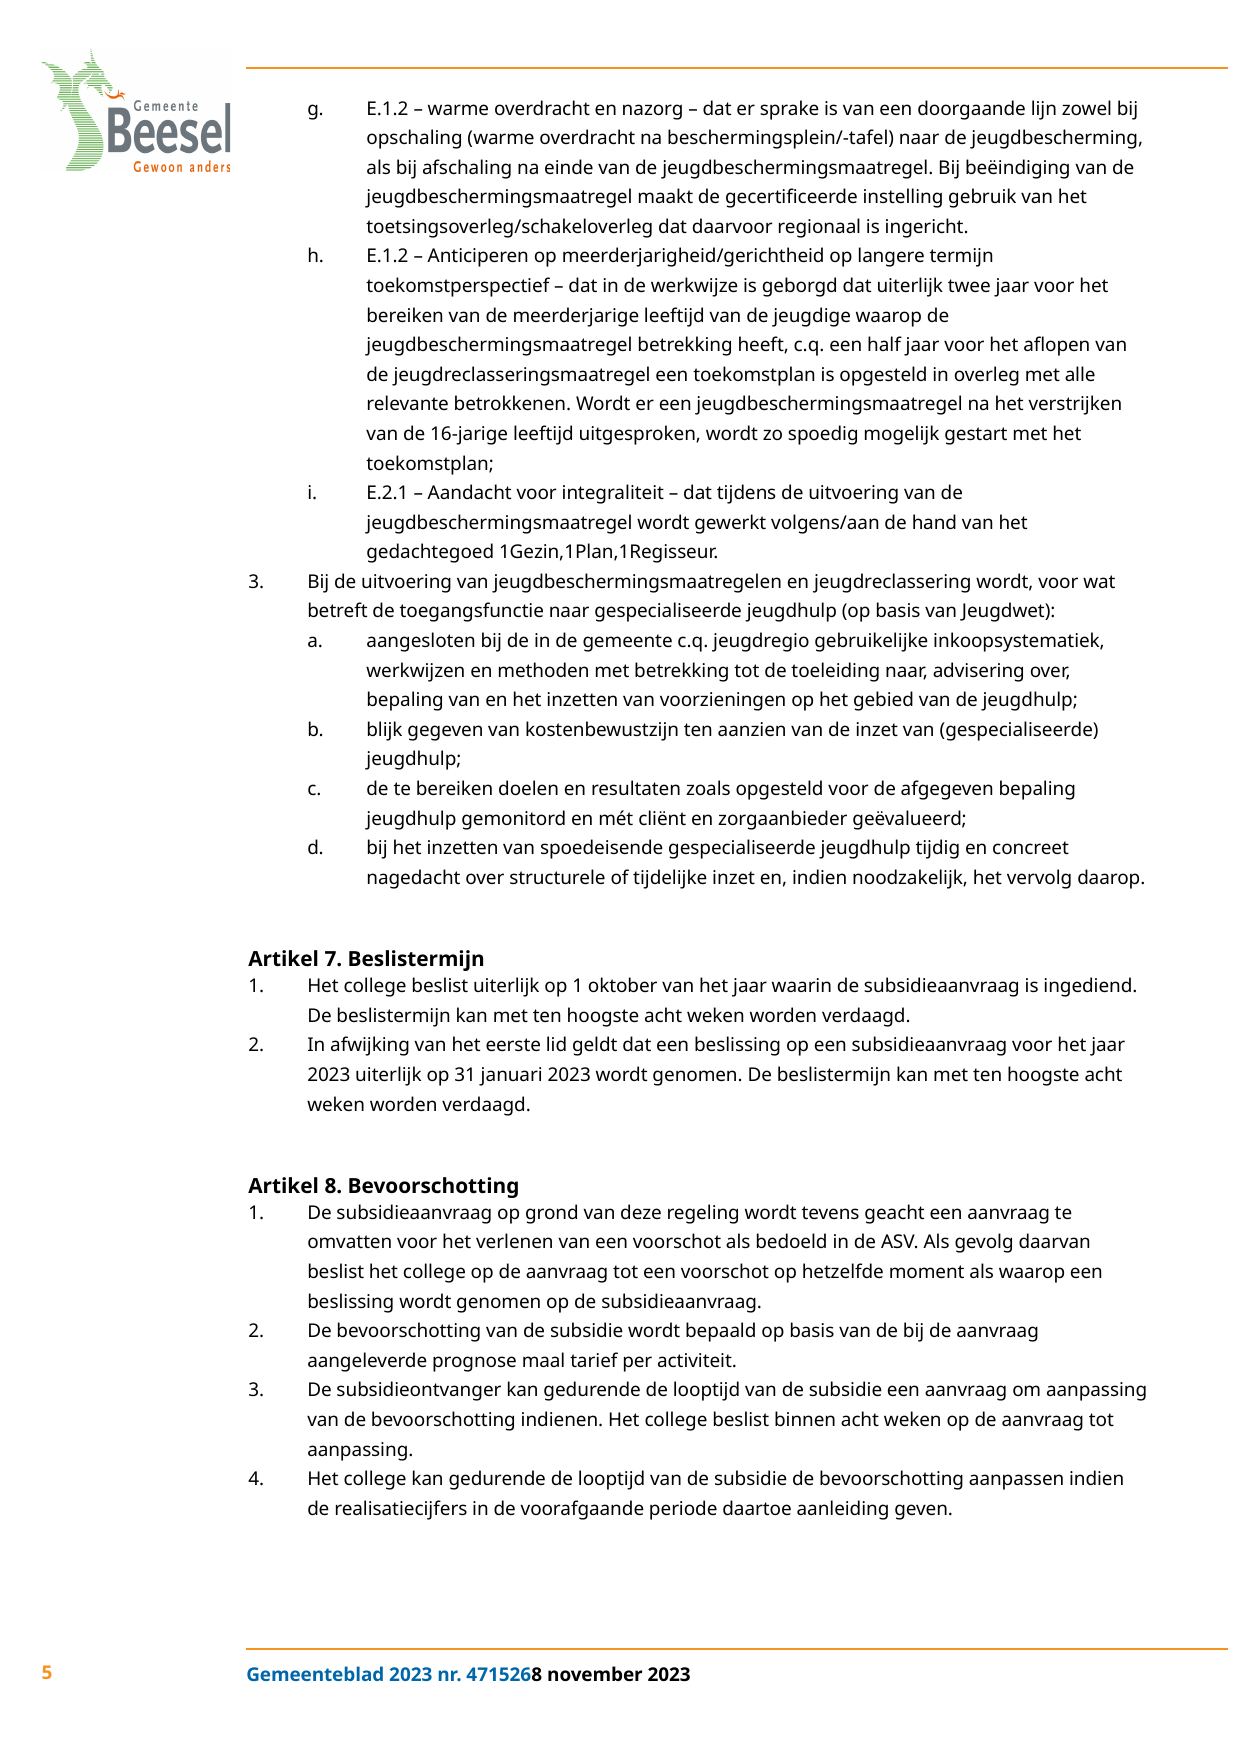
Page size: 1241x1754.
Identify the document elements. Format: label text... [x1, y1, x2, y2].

list E.1.2 – warme overdracht en nazorg – dat er sprake is van een doorgaande lijn zowel bij opschaling (warme overdracht na beschermingsplein/-tafel) naar de jeugdbescherming, als bij afschaling na einde van de jeugdbeschermingsmaatregel. Bij beëindiging van de jeugdbeschermingsmaatregel maakt de gecertificeerde instelling gebruik van het toetsingsoverleg/schakeloverleg dat daarvoor regionaal is ingericht. [307, 95, 1152, 239]
list De bevoorschotting van de subsidie wordt bepaald op basis van de bij de aanvraag aangeleverde prognose maal tarief per activiteit. [248, 1317, 1152, 1373]
list E.1.2 – Anticiperen op meerderjarigheid/gerichtheid op langere termijn toekomstperspectief – dat in de werkwijze is geborgd dat uiterlijk twee jaar voor het bereiken van de meerderjarige leeftijd van de jeugdige waarop de jeugdbeschermingsmaatregel betrekking heeft, c.q. een half jaar voor het aflopen van de jeugdreclasseringsmaatregel een toekomstplan is opgesteld in overleg met alle relevante betrokkenen. Wordt er een jeugdbeschermingsmaatregel na het verstrijken van de 16-jarige leeftijd uitgesproken, wordt zo spoedig mogelijk gestart met het toekomstplan; [307, 243, 1152, 476]
list Het college kan gedurende de looptijd van de subsidie de bevoorschotting aanpassen indien de realisatiecijfers in de voorafgaande periode daartoe aanleiding geven. [248, 1465, 1152, 1521]
list aangesloten bij de in de gemeente c.q. jeugdregio gebruikelijke inkoopsystematiek, werkwijzen en methoden met betrekking tot de toeleiding naar, advisering over, bepaling van en het inzetten van voorzieningen op het gebied van de jeugdhulp; [307, 627, 1152, 712]
list De subsidieaanvraag op grond van deze regeling wordt tevens geacht een aanvraag te omvatten voor het verlenen van een voorschot als bedoeld in de ASV. Als gevolg daarvan beslist het college op de aanvraag tot een voorschot op hetzelfde moment als waarop een beslissing wordt genomen op de subsidieaanvraag. [248, 1199, 1152, 1314]
list In afwijking van het eerste lid geldt dat een beslissing op een subsidieaanvraag voor het jaar 2023 uiterlijk op 31 januari 2023 wordt genomen. De beslistermijn kan met ten hoogste acht weken worden verdaagd. [248, 1032, 1152, 1116]
list blijk gegeven van kostenbewustzijn ten aanzien van de inzet van (gespecialiseerde) jeugdhulp; [307, 716, 1152, 771]
picture [41, 47, 231, 172]
list E.2.1 – Aandacht voor integraliteit – dat tijdens de uitvoering van de jeugdbeschermingsmaatregel wordt gewerkt volgens/aan de hand van het gedachtegoed 1Gezin,1Plan,1Regisseur. [307, 479, 1152, 564]
list Bij de uitvoering van jeugdbeschermingsmaatregelen en jeugdreclassering wordt, voor wat betreft de toegangsfunctie naar gespecialiseerde jeugdhulp (op basis van Jeugdwet): [248, 568, 1152, 623]
list bij het inzetten van spoedeisende gespecialiseerde jeugdhulp tijdig en concreet nagedacht over structurele of tijdelijke inzet en, indien noodzakelijk, het vervolg daarop. [307, 834, 1152, 890]
text Artikel 7. Beslistermijn [248, 944, 1152, 972]
list De subsidieontvanger kan gedurende de looptijd van de subsidie een aanvraag om aanpassing van de bevoorschotting indienen. Het college beslist binnen acht weken op de aanvraag tot aanpassing. [248, 1377, 1152, 1462]
text Artikel 8. Bevoorschotting [248, 1171, 1152, 1199]
list Het college beslist uiterlijk op 1 oktober van het jaar waarin de subsidieaanvraag is ingediend. De beslistermijn kan met ten hoogste acht weken worden verdaagd. [248, 972, 1152, 1028]
list de te bereiken doelen en resultaten zoals opgesteld voor de afgegeven bepaling jeugdhulp gemonitord en mét cliënt en zorgaanbieder geëvalueerd; [307, 775, 1152, 831]
